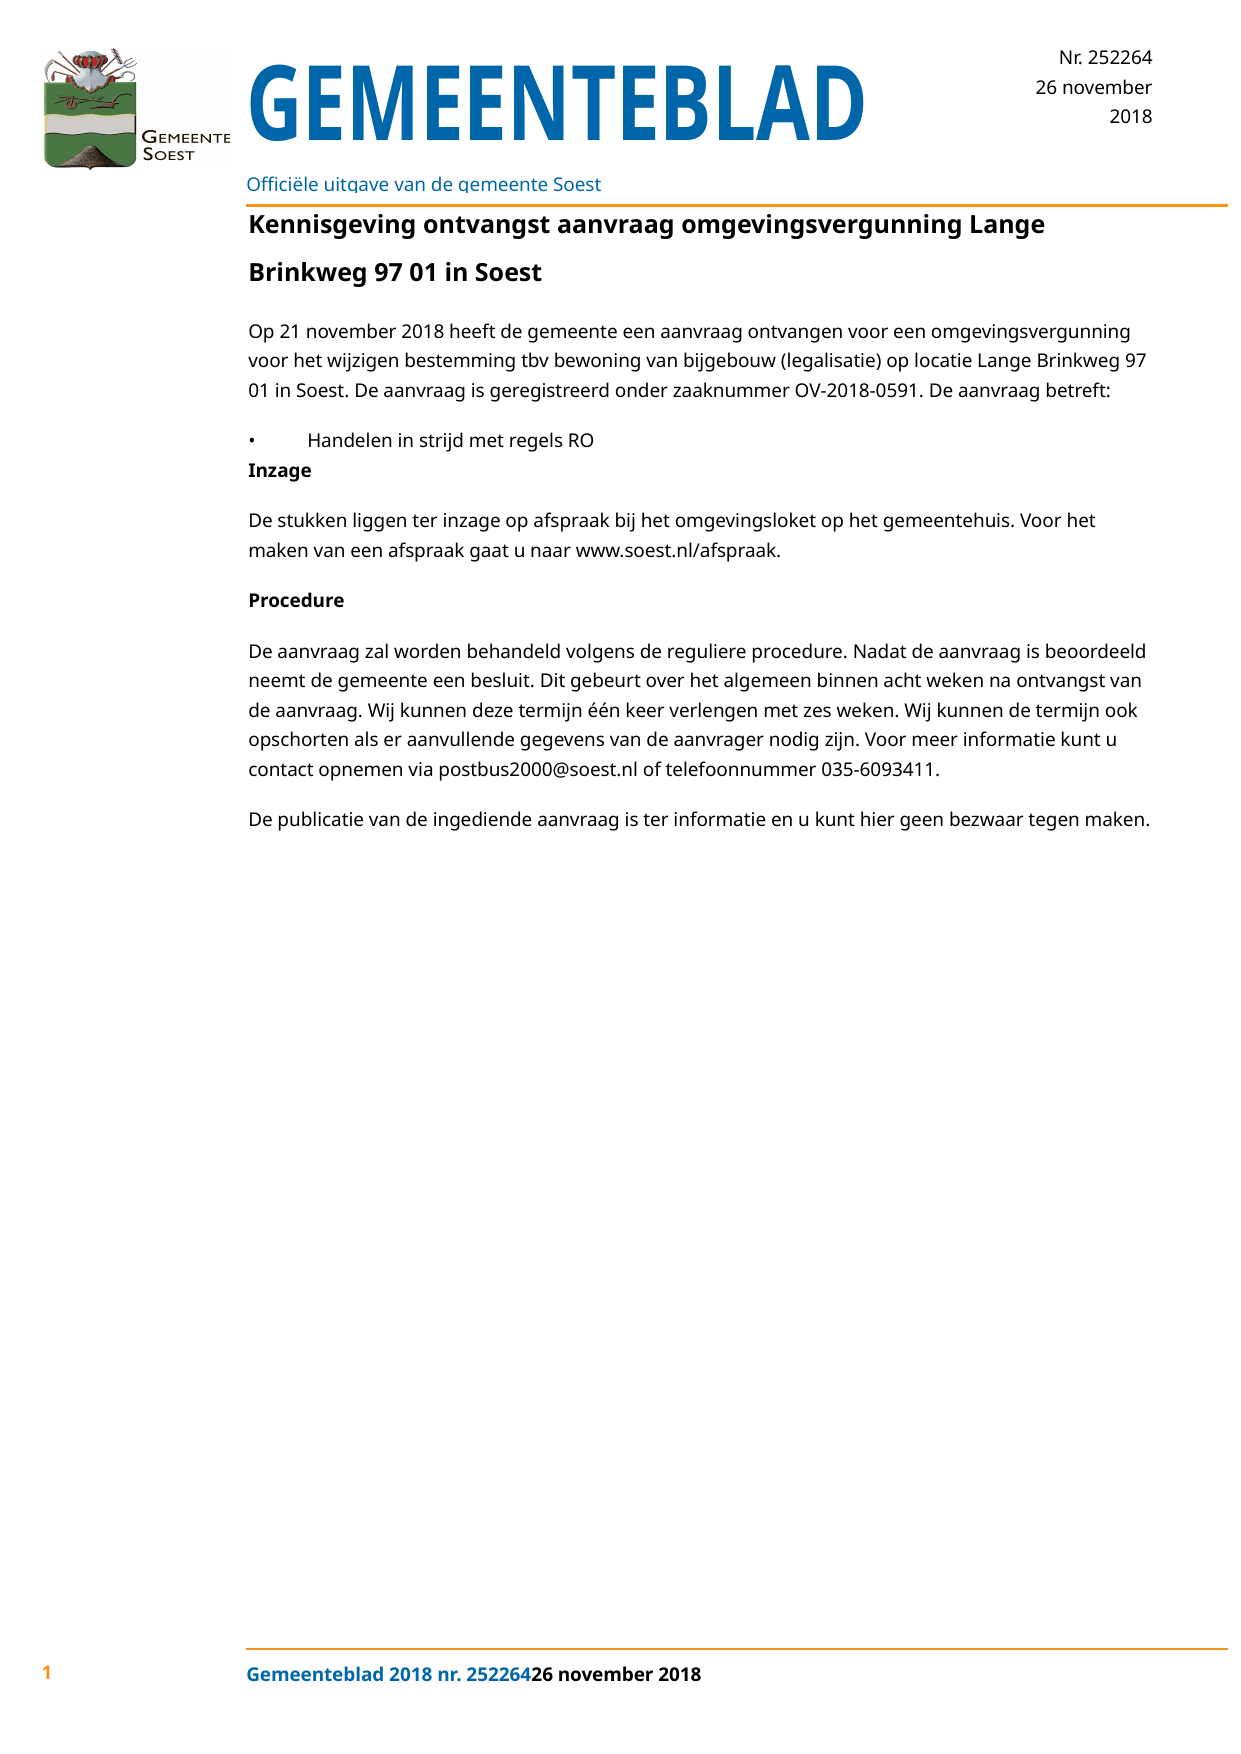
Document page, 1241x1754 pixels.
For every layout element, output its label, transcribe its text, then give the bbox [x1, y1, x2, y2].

text Inzage [248, 457, 1152, 483]
list Handelen in strijd met regels RO [248, 427, 1152, 453]
text De stukken liggen ter inzage op afspraak bij het omgevingsloket op het gemeentehuis. Voor het maken van een afspraak gaat u naar www.soest.nl/afspraak. [248, 507, 1152, 563]
text De publicatie van de ingediende aanvraag is ter informatie en u kunt hier geen bezwaar tegen maken. [248, 807, 1152, 832]
text Op 21 november 2018 heeft de gemeente een aanvraag ontvangen voor een omgevingsvergunning voor het wijzigen bestemming tbv bewoning van bijgebouw (legalisatie) op locatie Lange Brinkweg 97 01 in Soest. De aanvraag is geregistreerd onder zaaknummer OV-2018-0591. De aanvraag betreft: [248, 318, 1152, 403]
picture [41, 47, 231, 172]
text Kennisgeving ontvangst aanvraag omgevingsvergunning Lange Brinkweg 97 01 in Soest [248, 207, 1152, 288]
text Procedure [248, 587, 1152, 613]
text De aanvraag zal worden behandeld volgens de reguliere procedure. Nadat de aanvraag is beoordeeld neemt de gemeente een besluit. Dit gebeurt over het algemeen binnen acht weken na ontvangst van de aanvraag. Wij kunnen deze termijn één keer verlengen met zes weken. Wij kunnen de termijn ook opschorten als er aanvullende gegevens van de aanvrager nodig zijn. Voor meer informatie kunt u contact opnemen via postbus2000@soest.nl of telefoonnummer 035-6093411. [248, 638, 1152, 782]
